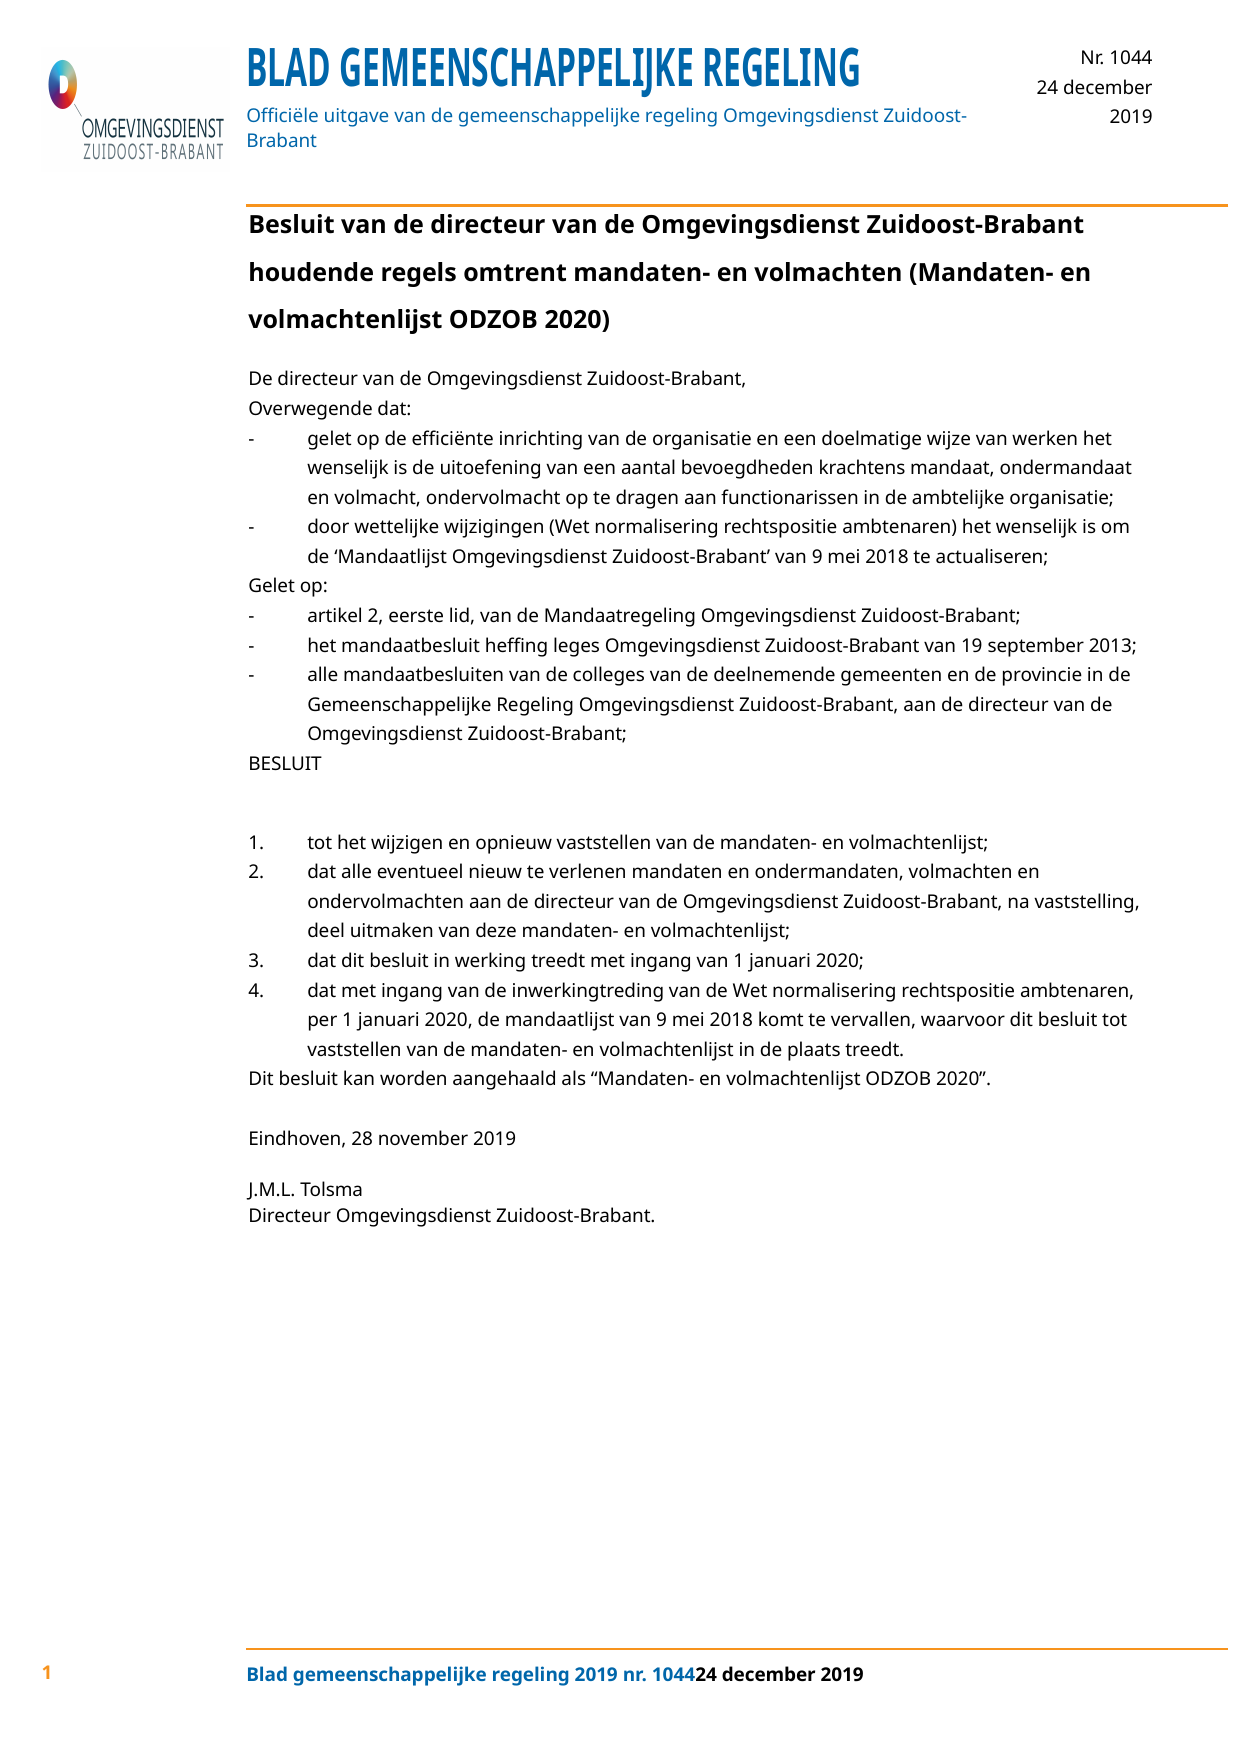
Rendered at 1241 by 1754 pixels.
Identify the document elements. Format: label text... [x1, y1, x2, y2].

text Gelet op: [248, 573, 1152, 598]
list dat dit besluit in werking treedt met ingang van 1 januari 2020; [248, 947, 1152, 973]
list door wettelijke wijzigingen (Wet normalisering rechtspositie ambtenaren) het wenselijk is om de ‘Mandaatlijst Omgevingsdienst Zuidoost-Brabant’ van 9 mei 2018 te actualiseren; [248, 513, 1152, 569]
list het mandaatbesluit heffing leges Omgevingsdienst Zuidoost-Brabant van 19 september 2013; [248, 632, 1152, 657]
text Overwegende dat: [248, 395, 1152, 421]
list alle mandaatbesluiten van de colleges van de deelnemende gemeenten en de provincie in de Gemeenschappelijke Regeling Omgevingsdienst Zuidoost-Brabant, aan de directeur van de Omgevingsdienst Zuidoost-Brabant; [248, 661, 1152, 746]
list gelet op de efficiënte inrichting van de organisatie en een doelmatige wijze van werken het wenselijk is de uitoefening van een aantal bevoegdheden krachtens mandaat, ondermandaat en volmacht, ondervolmacht op te dragen aan functionarissen in de ambtelijke organisatie; [248, 425, 1152, 509]
text De directeur van de Omgevingsdienst Zuidoost-Brabant, [248, 366, 1152, 391]
list dat alle eventueel nieuw te verlenen mandaten en ondermandaten, volmachten en ondervolmachten aan de directeur van de Omgevingsdienst Zuidoost-Brabant, na vaststelling, deel uitmaken van deze mandaten- en volmachtenlijst; [248, 858, 1152, 943]
text Eindhoven, 28 november 2019 [248, 1125, 1152, 1151]
list artikel 2, eerste lid, van de Mandaatregeling Omgevingsdienst Zuidoost-Brabant; [248, 602, 1152, 628]
list tot het wijzigen en opnieuw vaststellen van de mandaten- en volmachtenlijst; [248, 829, 1152, 855]
text Dit besluit kan worden aangehaald als “Mandaten- en volmachtenlijst ODZOB 2020”. [248, 1066, 1152, 1091]
picture [41, 47, 231, 172]
text Directeur Omgevingsdienst Zuidoost-Brabant. [248, 1202, 1152, 1228]
text J.M.L. Tolsma [248, 1176, 1152, 1202]
list dat met ingang van de inwerkingtreding van de Wet normalisering rechtspositie ambtenaren, per 1 januari 2020, de mandaatlijst van 9 mei 2018 komt te vervallen, waarvoor dit besluit tot vaststellen van de mandaten- en volmachtenlijst in de plaats treedt. [248, 977, 1152, 1062]
text Besluit van de directeur van de Omgevingsdienst Zuidoost-Brabant houdende regels omtrent mandaten- en volmachten (Mandaten- en volmachtenlijst ODZOB 2020) [248, 207, 1152, 336]
text BESLUIT [248, 750, 1152, 776]
